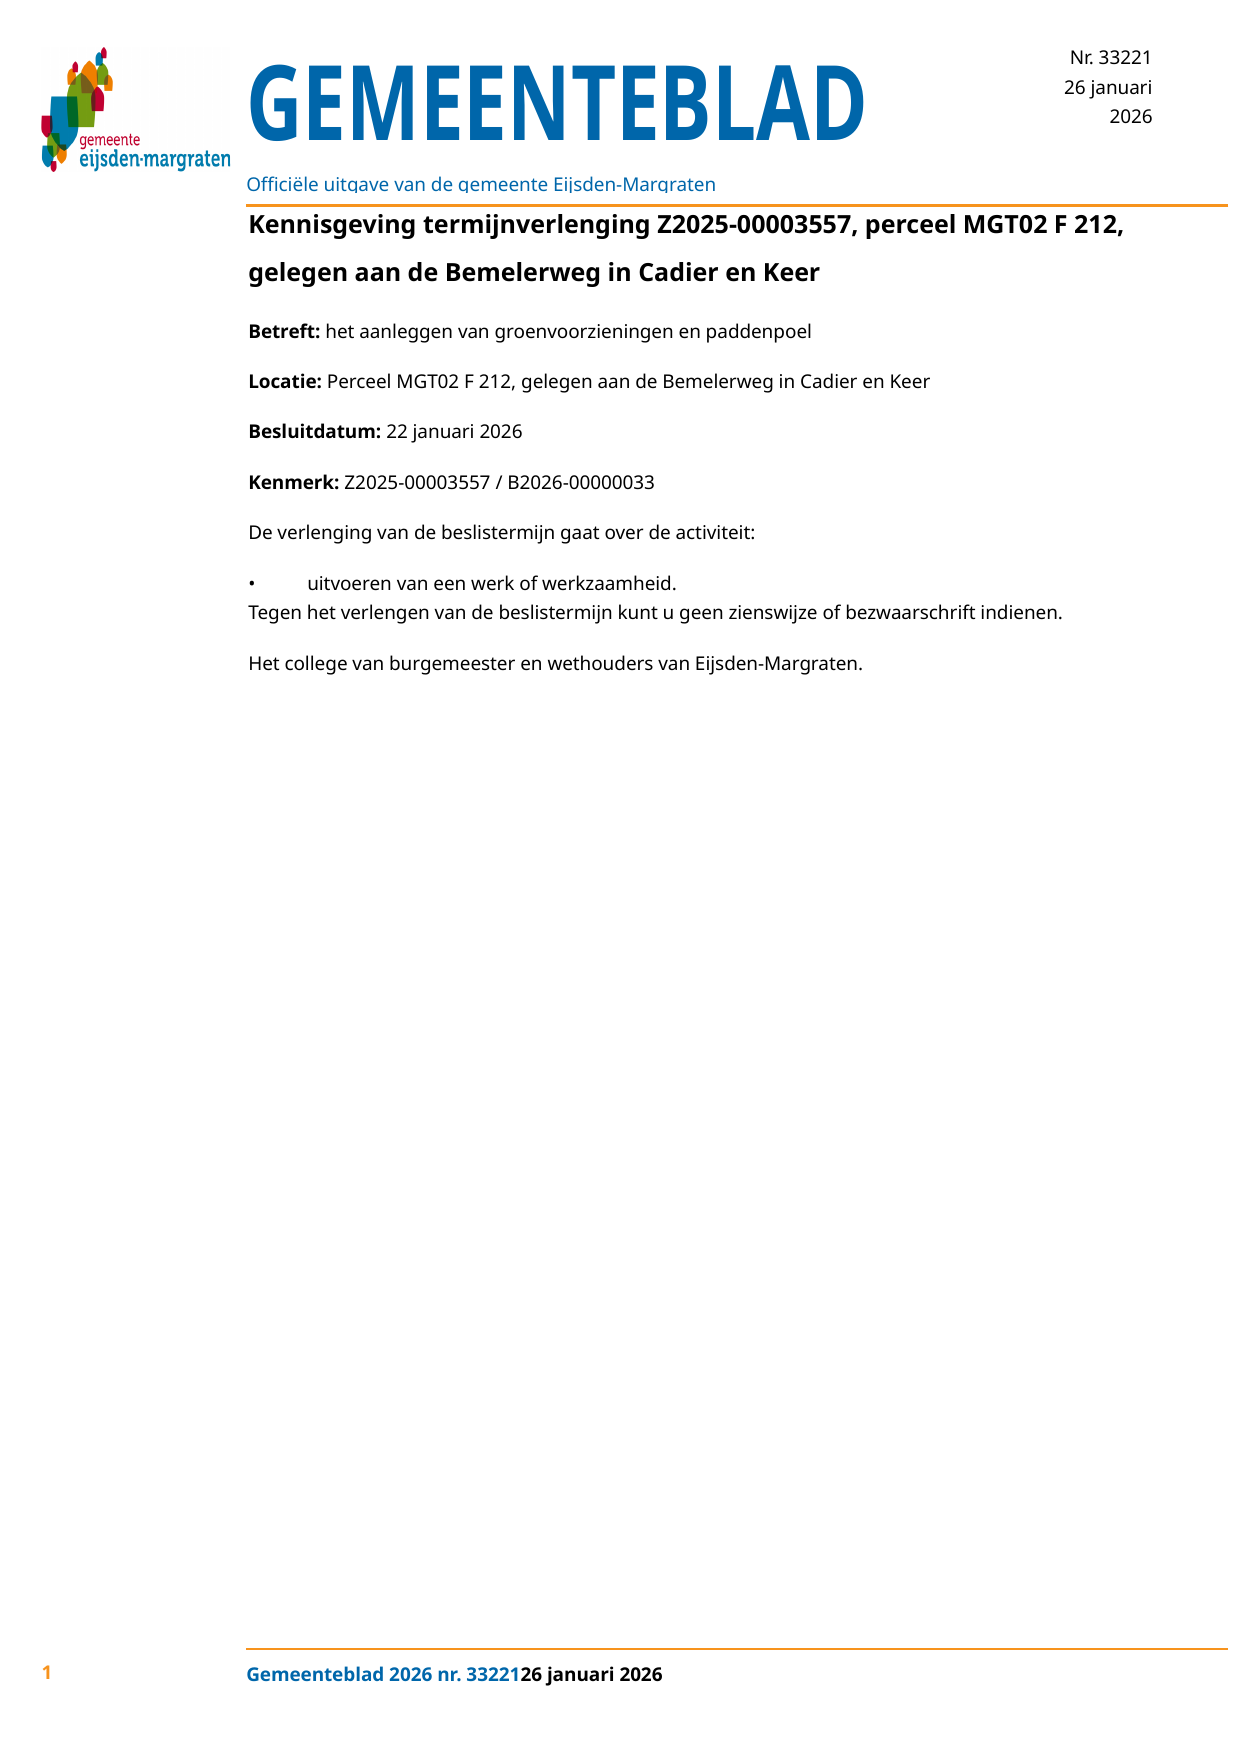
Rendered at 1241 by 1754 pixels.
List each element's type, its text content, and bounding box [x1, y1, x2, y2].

text Kennisgeving termijnverlenging Z2025-00003557, perceel MGT02 F 212, gelegen aan de Bemelerweg in Cadier en Keer [248, 207, 1152, 288]
text Kenmerk: Z2025-00003557 / B2026-00000033 [248, 469, 1152, 495]
text Tegen het verlengen van de beslistermijn kunt u geen zienswijze of bezwaarschrift indienen. [248, 599, 1152, 625]
list uitvoeren van een werk of werkzaamheid. [248, 570, 1152, 596]
text Locatie: Perceel MGT02 F 212, gelegen aan de Bemelerweg in Cadier en Keer [248, 368, 1152, 394]
text De verlenging van de beslistermijn gaat over de activiteit: [248, 519, 1152, 545]
text Betreft: het aanleggen van groenvoorzieningen en paddenpoel [248, 318, 1152, 344]
picture [41, 47, 231, 172]
text Het college van burgemeester en wethouders van Eijsden-Margraten. [248, 650, 1152, 676]
text Besluitdatum: 22 januari 2026 [248, 419, 1152, 444]
